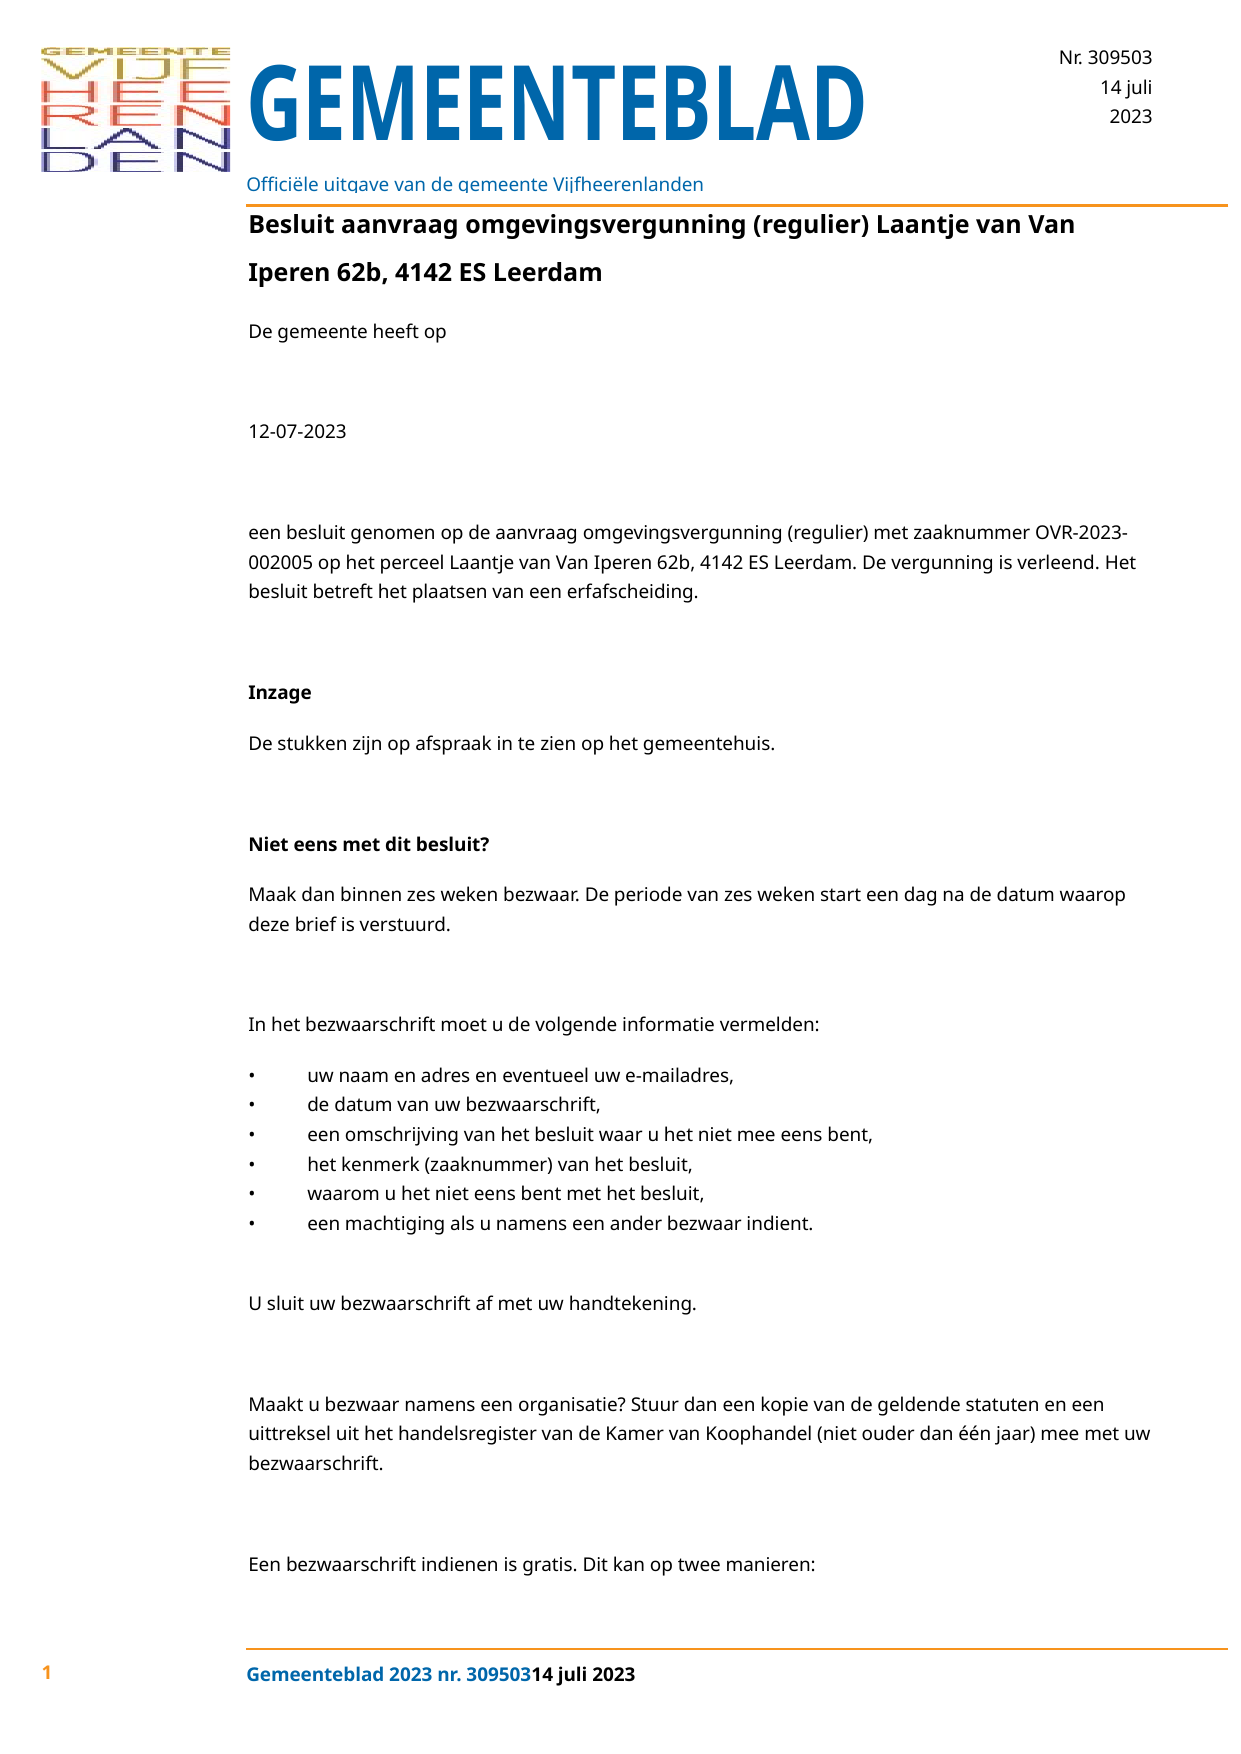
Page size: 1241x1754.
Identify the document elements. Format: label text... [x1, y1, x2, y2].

list een machtiging als u namens een ander bezwaar indient. [248, 1210, 1152, 1236]
text De stukken zijn op afspraak in te zien op het gemeentehuis. [248, 730, 1152, 756]
text Maakt u bezwaar namens een organisatie? Stuur dan een kopie van de geldende statuten en een uittreksel uit het handelsregister van de Kamer van Koophandel (niet ouder dan één jaar) mee met uw bezwaarschrift. [248, 1391, 1152, 1476]
text Besluit aanvraag omgevingsvergunning (regulier) Laantje van Van Iperen 62b, 4142 ES Leerdam [248, 207, 1152, 288]
list de datum van uw bezwaarschrift, [248, 1092, 1152, 1117]
picture [41, 47, 231, 172]
text Maak dan binnen zes weken bezwaar. De periode van zes weken start een dag na de datum waarop deze brief is verstuurd. [248, 881, 1152, 937]
text Niet eens met dit besluit? [248, 831, 1152, 857]
text Een bezwaarschrift indienen is gratis. Dit kan op twee manieren: [248, 1551, 1152, 1577]
text een besluit genomen op de aanvraag omgevingsvergunning (regulier) met zaaknummer OVR-2023-002005 op het perceel Laantje van Van Iperen 62b, 4142 ES Leerdam. De vergunning is verleend. Het besluit betreft het plaatsen van een erfafscheiding. [248, 519, 1152, 604]
text Inzage [248, 679, 1152, 705]
list waarom u het niet eens bent met het besluit, [248, 1180, 1152, 1206]
text 12-07-2023 [248, 419, 1152, 444]
text In het bezwaarschrift moet u de volgende informatie vermelden: [248, 1012, 1152, 1037]
text De gemeente heeft op [248, 318, 1152, 344]
list een omschrijving van het besluit waar u het niet mee eens bent, [248, 1121, 1152, 1147]
list het kenmerk (zaaknummer) van het besluit, [248, 1151, 1152, 1177]
list uw naam en adres en eventueel uw e-mailadres, [248, 1062, 1152, 1088]
text U sluit uw bezwaarschrift af met uw handtekening. [248, 1290, 1152, 1316]
